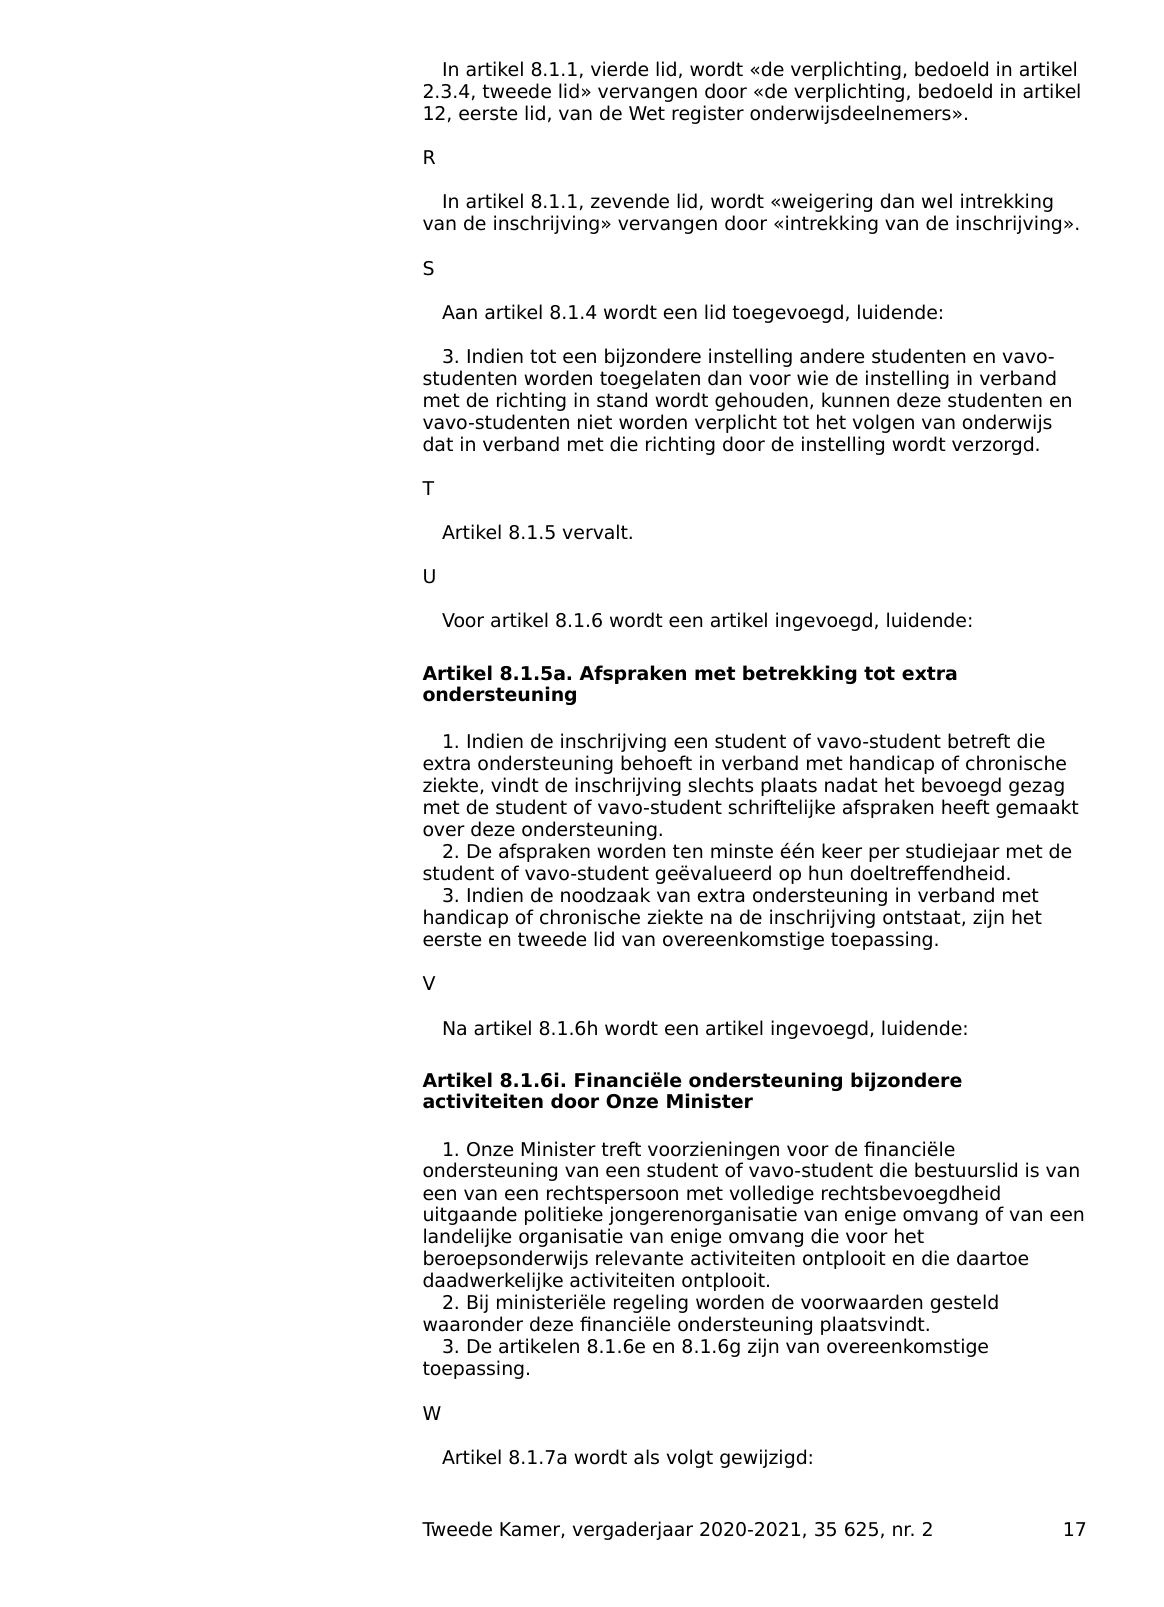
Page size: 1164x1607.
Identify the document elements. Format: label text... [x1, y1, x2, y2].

text 3. De artikelen 8.1.6e en 8.1.6g zijn van overeenkomstige toepassing. [422, 1336, 1087, 1380]
text T [422, 478, 1087, 500]
text Artikel 8.1.7a wordt als volgt gewijzigd: [422, 1447, 1087, 1468]
text Voor artikel 8.1.6 wordt een artikel ingevoegd, luidende: [422, 610, 1087, 632]
text 3. Indien tot een bijzondere instelling andere studenten en vavo-studenten worden toegelaten dan voor wie de instelling in verband met de richting in stand wordt gehouden, kunnen deze studenten en vavo-studenten niet worden verplicht tot het volgen van onderwijs dat in verband met die richting door de instelling wordt verzorgd. [422, 346, 1087, 456]
text Na artikel 8.1.6h wordt een artikel ingevoegd, luidende: [422, 1017, 1087, 1039]
text V [422, 973, 1087, 995]
text S [422, 257, 1087, 279]
text W [422, 1402, 1087, 1424]
text 1. Onze Minister treft voorzieningen voor de financiële ondersteuning van een student of vavo-student die bestuurslid is van een van een rechtspersoon met volledige rechtsbevoegdheid uitgaande politieke jongerenorganisatie van enige omvang of van een landelijke organisatie van enige omvang die voor het beroepsonderwijs relevante activiteiten ontplooit en die daartoe daadwerkelijke activiteiten ontplooit. [422, 1138, 1087, 1292]
text 3. Indien de noodzaak van extra ondersteuning in verband met handicap of chronische ziekte na de inschrijving ontstaat, zijn het eerste en tweede lid van overeenkomstige toepassing. [422, 885, 1087, 951]
text Artikel 8.1.5 vervalt. [422, 522, 1087, 544]
text U [422, 566, 1087, 588]
text 1. Indien de inschrijving een student of vavo-student betreft die extra ondersteuning behoeft in verband met handicap of chronische ziekte, vindt de inschrijving slechts plaats nadat het bevoegd gezag met de student of vavo-student schriftelijke afspraken heeft gemaakt over deze ondersteuning. [422, 731, 1087, 841]
text 2. De afspraken worden ten minste één keer per studiejaar met de student of vavo-student geëvalueerd op hun doeltreffendheid. [422, 841, 1087, 885]
subtitle Artikel 8.1.5a. Afspraken met betrekking tot extra ondersteuning [422, 662, 1087, 706]
text In artikel 8.1.1, vierde lid, wordt «de verplichting, bedoeld in artikel 2.3.4, tweede lid» vervangen door «de verplichting, bedoeld in artikel 12, eerste lid, van de Wet register onderwijsdeelnemers». [422, 59, 1087, 125]
subtitle Artikel 8.1.6i. Financiële ondersteuning bijzondere activiteiten door Onze Minister [422, 1069, 1087, 1113]
text Aan artikel 8.1.4 wordt een lid toegevoegd, luidende: [422, 302, 1087, 324]
text 2. Bij ministeriële regeling worden de voorwaarden gesteld waaronder deze financiële ondersteuning plaatsvindt. [422, 1292, 1087, 1336]
text R [422, 147, 1087, 169]
text In artikel 8.1.1, zevende lid, wordt «weigering dan wel intrekking van de inschrijving» vervangen door «intrekking van de inschrijving». [422, 191, 1087, 235]
